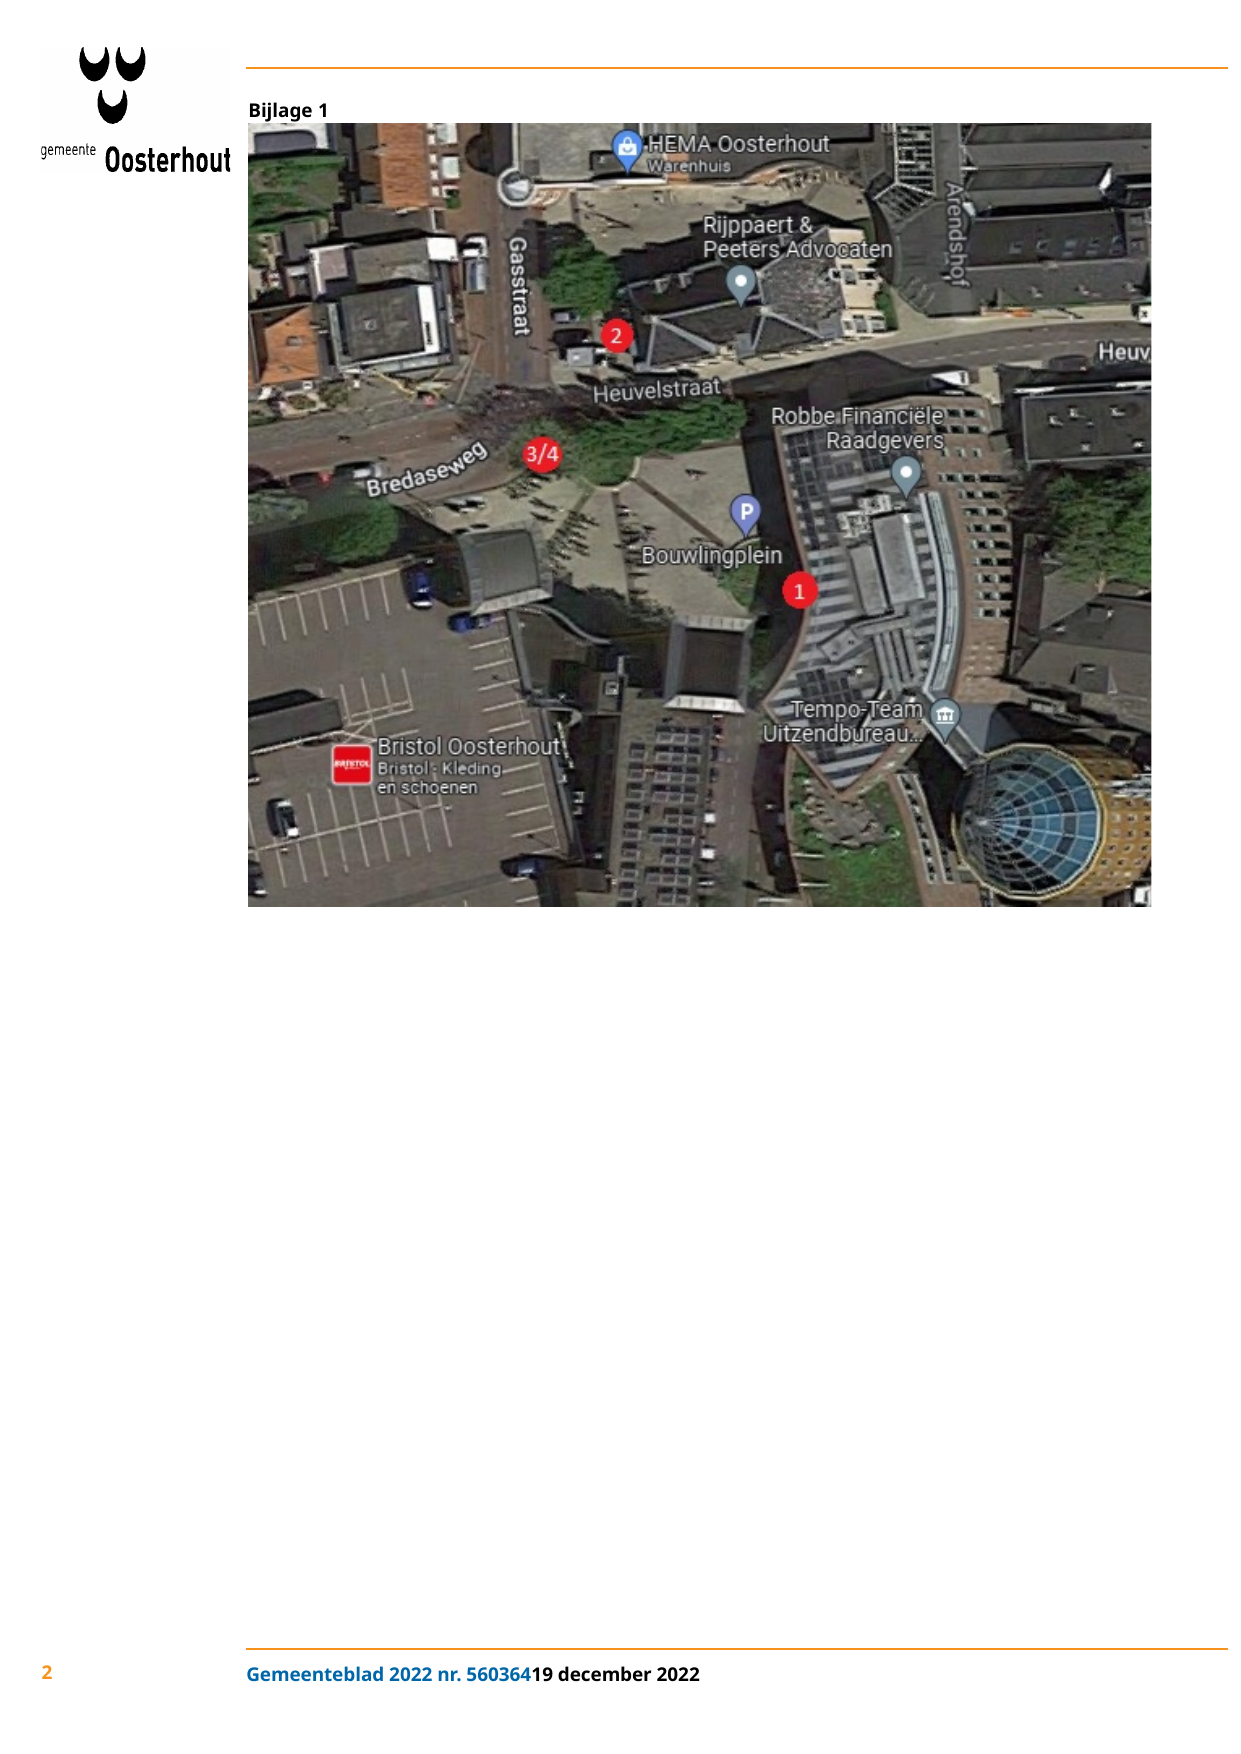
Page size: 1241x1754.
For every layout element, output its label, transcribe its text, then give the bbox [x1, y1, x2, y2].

picture [248, 123, 1152, 907]
picture [41, 47, 231, 172]
text Bijlage 1 [248, 95, 1152, 123]
